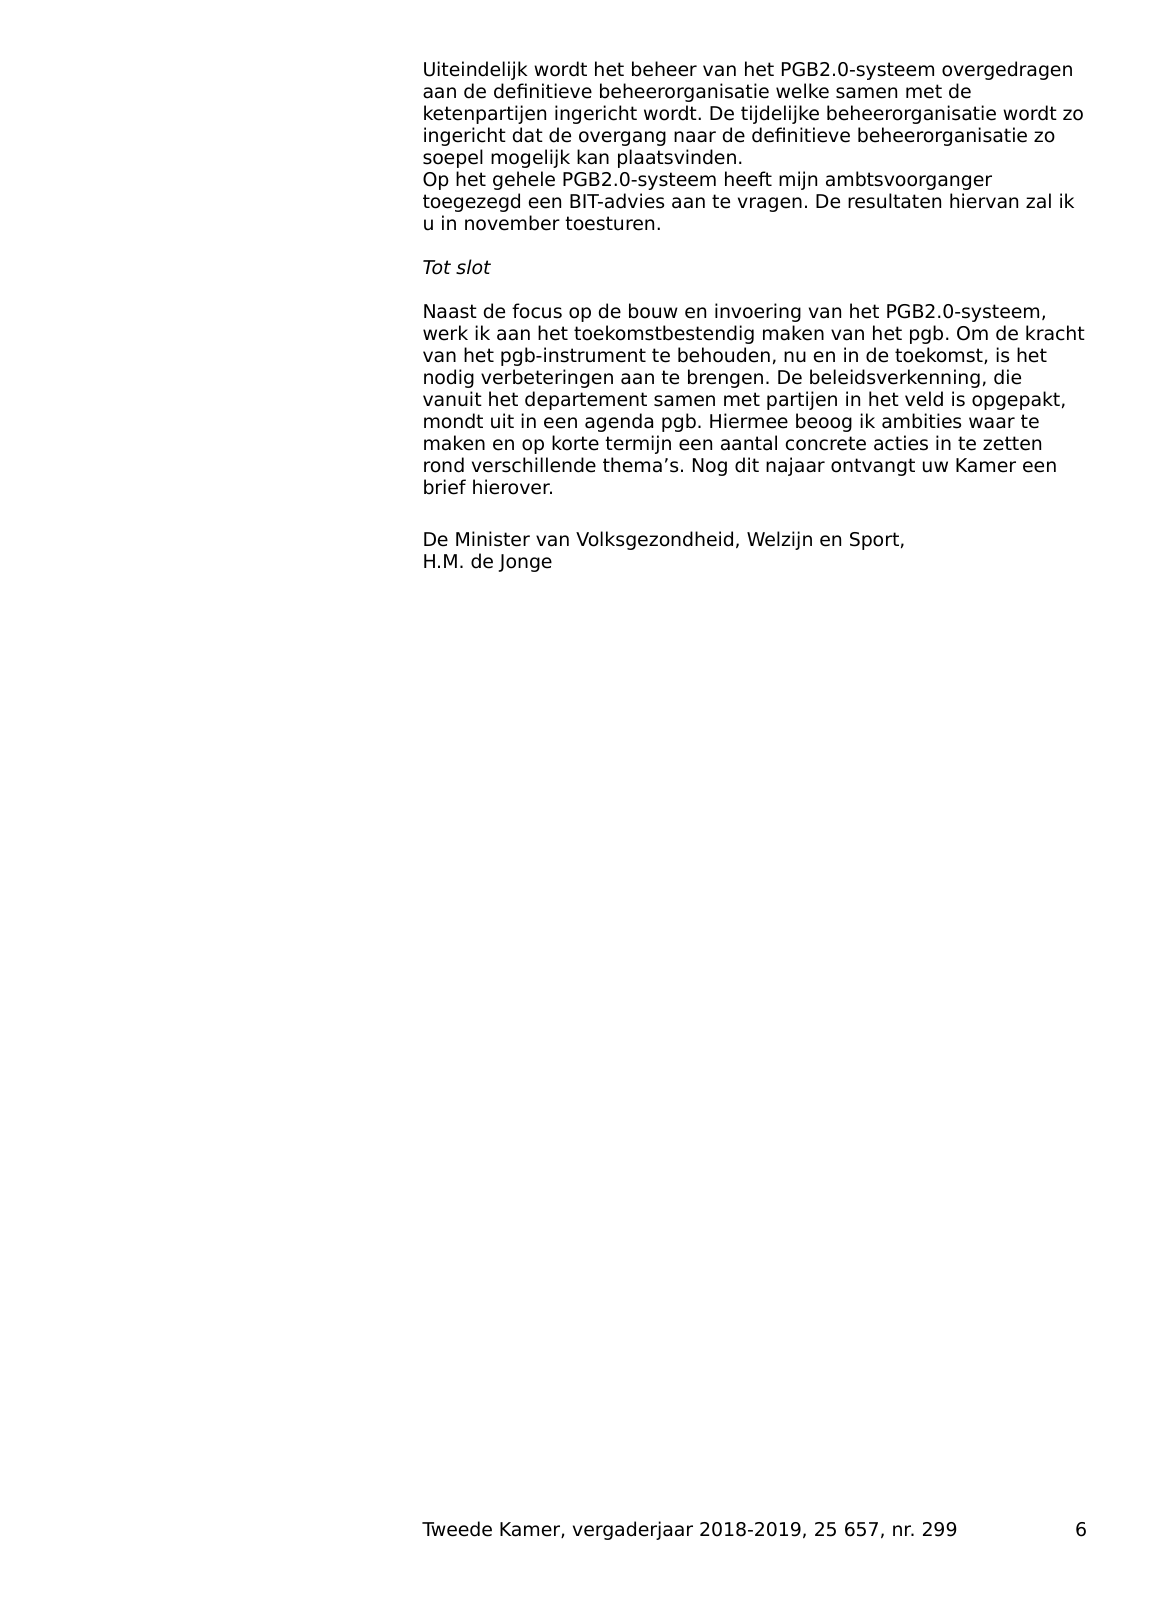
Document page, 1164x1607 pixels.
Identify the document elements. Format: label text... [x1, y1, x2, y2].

subtitle Tot slot [422, 257, 1087, 279]
text Uiteindelijk wordt het beheer van het PGB2.0-systeem overgedragen aan de definitieve beheerorganisatie welke samen met de ketenpartijen ingericht wordt. De tijdelijke beheerorganisatie wordt zo ingericht dat de overgang naar de definitieve beheerorganisatie zo soepel mogelijk kan plaatsvinden. [422, 59, 1087, 169]
text Op het gehele PGB2.0-systeem heeft mijn ambtsvoorganger toegezegd een BIT-advies aan te vragen. De resultaten hiervan zal ik u in november toesturen. [422, 169, 1087, 235]
text De Minister van Volksgezondheid, Welzijn en Sport, H.M. de Jonge [422, 529, 1087, 573]
text Naast de focus op de bouw en invoering van het PGB2.0-systeem, werk ik aan het toekomstbestendig maken van het pgb. Om de kracht van het pgb-instrument te behouden, nu en in de toekomst, is het nodig verbeteringen aan te brengen. De beleidsverkenning, die vanuit het departement samen met partijen in het veld is opgepakt, mondt uit in een agenda pgb. Hiermee beoog ik ambities waar te maken en op korte termijn een aantal concrete acties in te zetten rond verschillende thema’s. Nog dit najaar ontvangt uw Kamer een brief hierover. [422, 301, 1087, 499]
